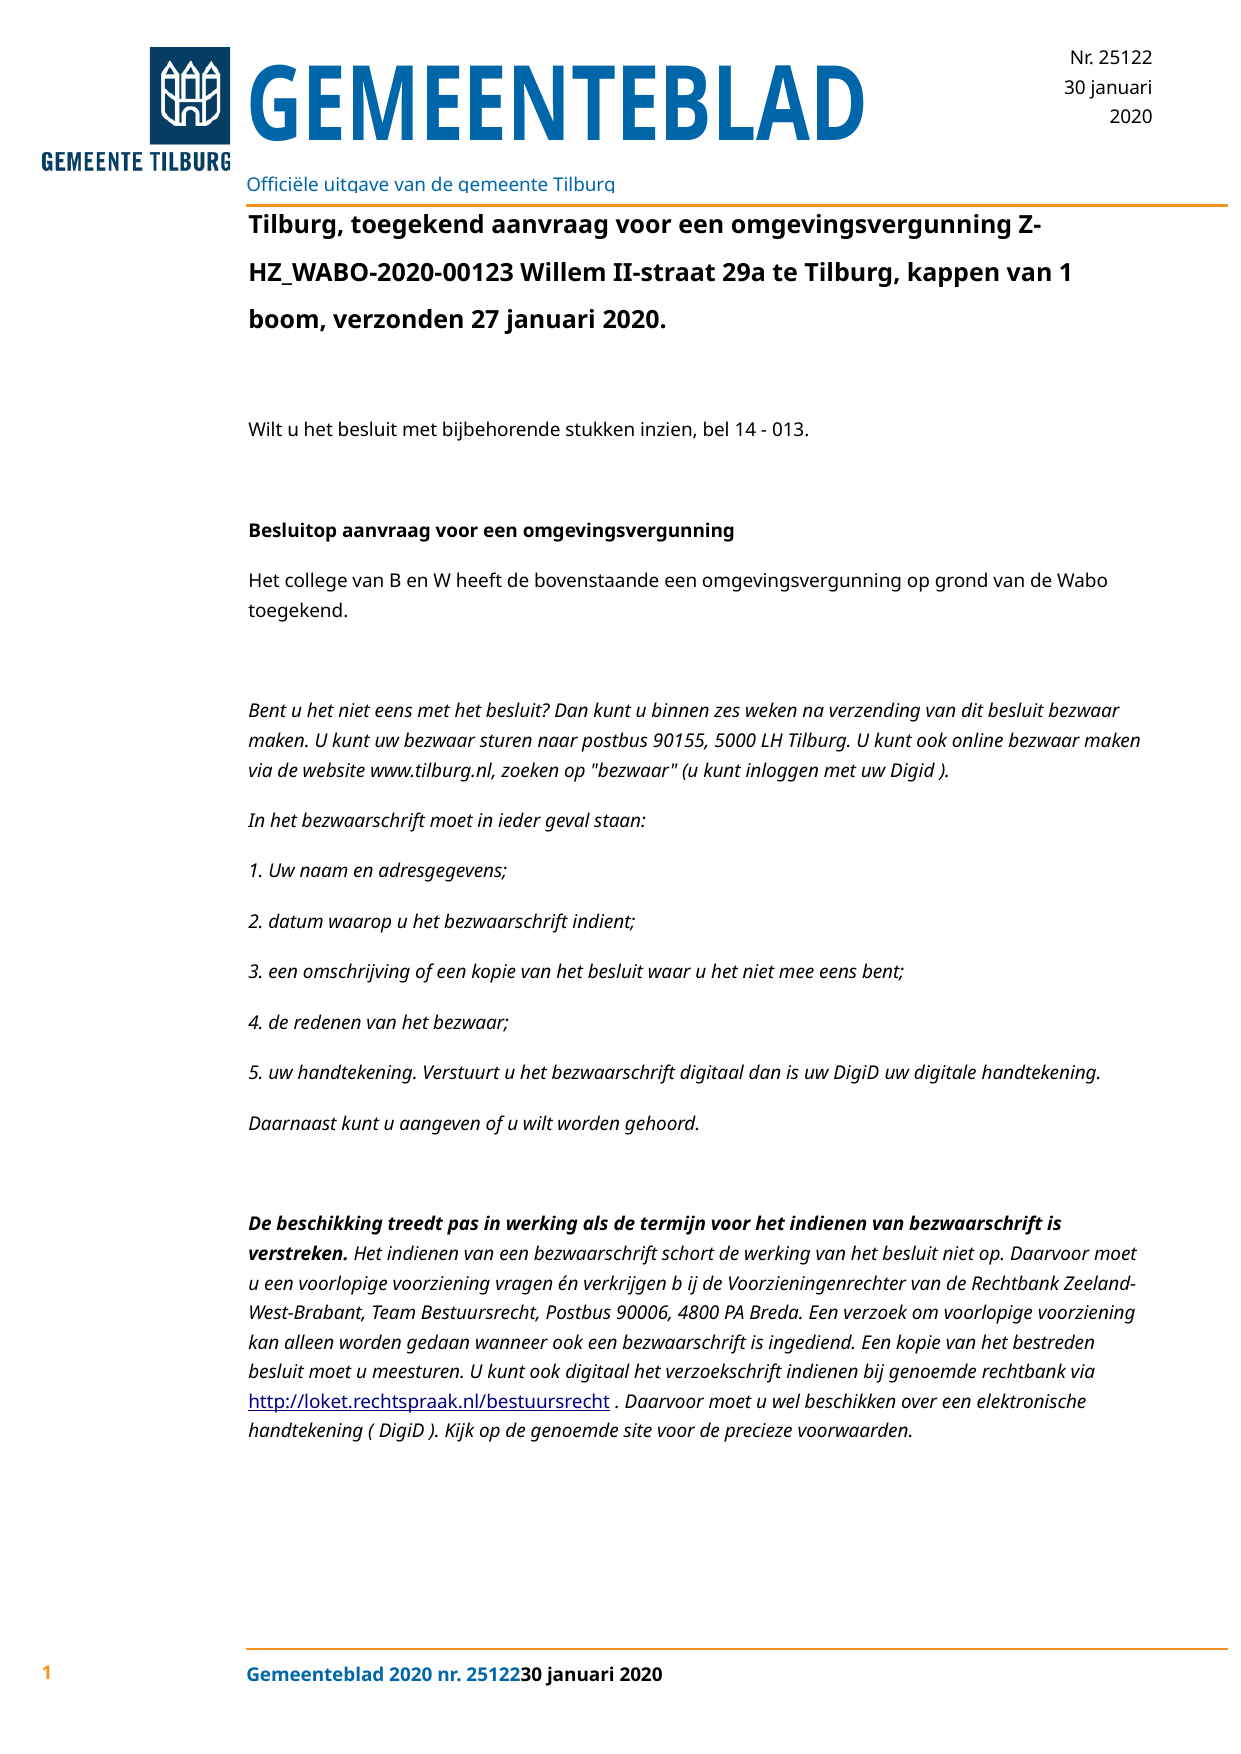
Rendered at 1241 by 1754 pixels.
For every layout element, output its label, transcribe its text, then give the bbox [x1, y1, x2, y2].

text In het bezwaarschrift moet in ieder geval staan: [248, 807, 1152, 833]
text De beschikking treedt pas in werking als de termijn voor het indienen van bezwaarschrift is verstreken. Het indienen van een bezwaarschrift schort de werking van het besluit niet op. Daarvoor moet u een voorlopige voorziening vragen én verkrijgen b ij de Voorzieningenrechter van de Rechtbank Zeeland-West-Brabant, Team Bestuursrecht, Postbus 90006, 4800 PA Breda. Een verzoek om voorlopige voorziening kan alleen worden gedaan wanneer ook een bezwaarschrift is ingediend. Een kopie van het bestreden besluit moet u meesturen. U kunt ook digitaal het verzoekschrift indienen bij genoemde rechtbank via http://loket.rechtspraak.nl/bestuursrecht . Daarvoor moet u wel beschikken over een elektronische handtekening ( DigiD ). Kijk op de genoemde site voor de precieze voorwaarden. [248, 1211, 1152, 1443]
text 2. datum waarop u het bezwaarschrift indient; [248, 908, 1152, 934]
text 3. een omschrijving of een kopie van het besluit waar u het niet mee eens bent; [248, 958, 1152, 984]
text Daarnaast kunt u aangeven of u wilt worden gehoord. [248, 1110, 1152, 1135]
text Besluitop aanvraag voor een omgevingsvergunning [248, 517, 1152, 542]
text 5. uw handtekening. Verstuurt u het bezwaarschrift digitaal dan is uw DigiD uw digitale handtekening. [248, 1059, 1152, 1085]
text Tilburg, toegekend aanvraag voor een omgevingsvergunning Z-HZ_WABO-2020-00123 Willem II-straat 29a te Tilburg, kappen van 1 boom, verzonden 27 januari 2020. [248, 207, 1152, 336]
text Bent u het niet eens met het besluit? Dan kunt u binnen zes weken na verzending van dit besluit bezwaar maken. U kunt uw bezwaar sturen naar postbus 90155, 5000 LH Tilburg. U kunt ook online bezwaar maken via de website www.tilburg.nl, zoeken op "bezwaar" (u kunt inloggen met uw Digid ). [248, 698, 1152, 782]
text Het college van B en W heeft de bovenstaande een omgevingsvergunning op grond van de Wabo toegekend. [248, 567, 1152, 622]
picture [41, 47, 231, 172]
text Wilt u het besluit met bijbehorende stukken inzien, bel 14 - 013. [248, 416, 1152, 442]
text 1. Uw naam en adresgegevens; [248, 858, 1152, 883]
text 4. de redenen van het bezwaar; [248, 1009, 1152, 1034]
